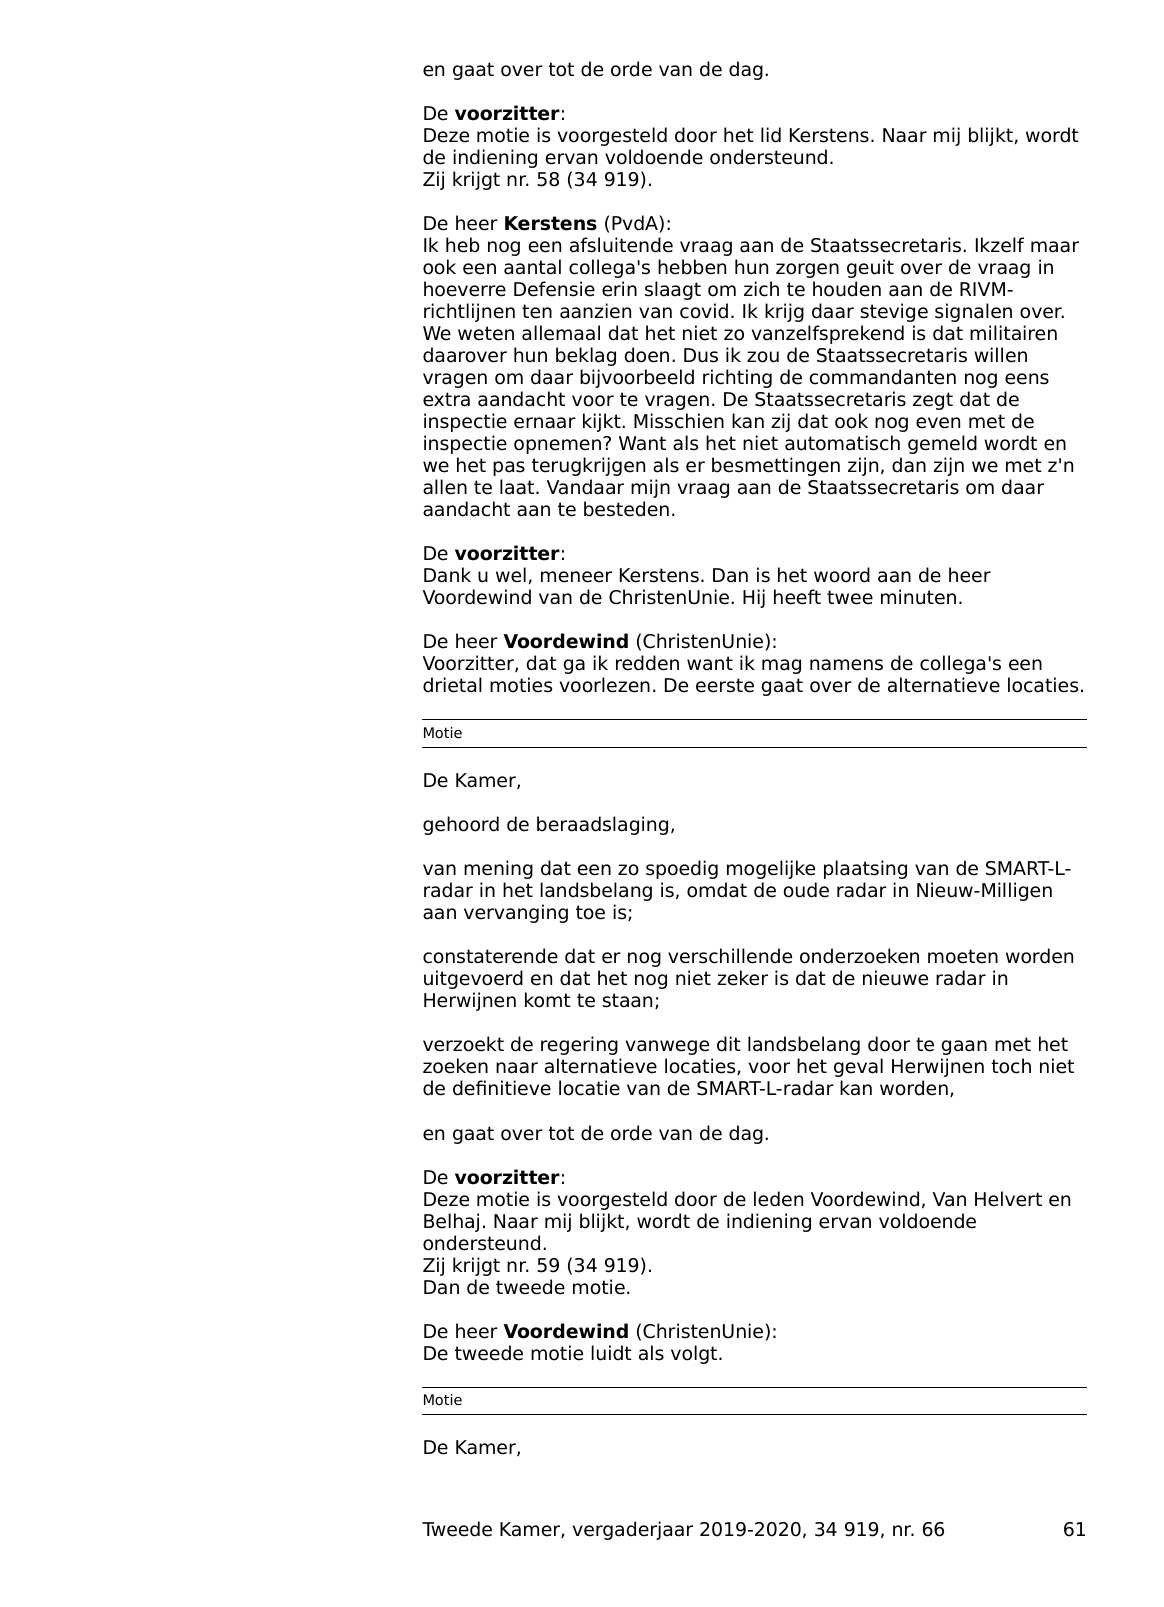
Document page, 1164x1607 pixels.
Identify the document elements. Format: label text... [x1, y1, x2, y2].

text en gaat over tot de orde van de dag. [422, 1122, 1087, 1144]
text Deze motie is voorgesteld door de leden Voordewind, Van Helvert en Belhaj. Naar mij blijkt, wordt de indiening ervan voldoende ondersteund. [422, 1189, 1087, 1254]
text De tweede motie luidt als volgt. [422, 1343, 1087, 1365]
text De voorzitter: [422, 1167, 1087, 1189]
text Voorzitter, dat ga ik redden want ik mag namens de collega's een drietal moties voorlezen. De eerste gaat over de alternatieve locaties. [422, 653, 1087, 697]
text Dank u wel, meneer Kerstens. Dan is het woord aan de heer Voordewind van de ChristenUnie. Hij heeft twee minuten. [422, 565, 1087, 609]
text Dan de tweede motie. [422, 1277, 1087, 1298]
text en gaat over tot de orde van de dag. [422, 59, 1087, 81]
text De heer Voordewind (ChristenUnie): [422, 1321, 1087, 1343]
text De Kamer, [422, 1437, 1087, 1459]
text gehoord de beraadslaging, [422, 814, 1087, 836]
text verzoekt de regering vanwege dit landsbelang door te gaan met het zoeken naar alternatieve locaties, voor het geval Herwijnen toch niet de definitieve locatie van de SMART-L-radar kan worden, [422, 1034, 1087, 1100]
text Ik heb nog een afsluitende vraag aan de Staatssecretaris. Ikzelf maar ook een aantal collega's hebben hun zorgen geuit over de vraag in hoeverre Defensie erin slaagt om zich te houden aan de RIVM-richtlijnen ten aanzien van covid. Ik krijg daar stevige signalen over. We weten allemaal dat het niet zo vanzelfsprekend is dat militairen daarover hun beklag doen. Dus ik zou de Staatssecretaris willen vragen om daar bijvoorbeeld richting de commandanten nog eens extra aandacht voor te vragen. De Staatssecretaris zegt dat de inspectie ernaar kijkt. Misschien kan zij dat ook nog even met de inspectie opnemen? Want als het niet automatisch gemeld wordt en we het pas terugkrijgen als er besmettingen zijn, dan zijn we met z'n allen te laat. Vandaar mijn vraag aan de Staatssecretaris om daar aandacht aan te besteden. [422, 235, 1087, 521]
text De heer Kerstens (PvdA): [422, 213, 1087, 235]
text Deze motie is voorgesteld door het lid Kerstens. Naar mij blijkt, wordt de indiening ervan voldoende ondersteund. [422, 125, 1087, 169]
text De Kamer, [422, 770, 1087, 792]
text De heer Voordewind (ChristenUnie): [422, 631, 1087, 653]
text De voorzitter: [422, 543, 1087, 565]
table_header Motie [422, 1388, 1087, 1414]
table_header Motie [422, 720, 1087, 747]
text De voorzitter: [422, 103, 1087, 125]
text van mening dat een zo spoedig mogelijke plaatsing van de SMART-L-radar in het landsbelang is, omdat de oude radar in Nieuw-Milligen aan vervanging toe is; [422, 858, 1087, 924]
text constaterende dat er nog verschillende onderzoeken moeten worden uitgevoerd en dat het nog niet zeker is dat de nieuwe radar in Herwijnen komt te staan; [422, 946, 1087, 1012]
text Zij krijgt nr. 58 (34 919). [422, 169, 1087, 191]
text Zij krijgt nr. 59 (34 919). [422, 1254, 1087, 1277]
